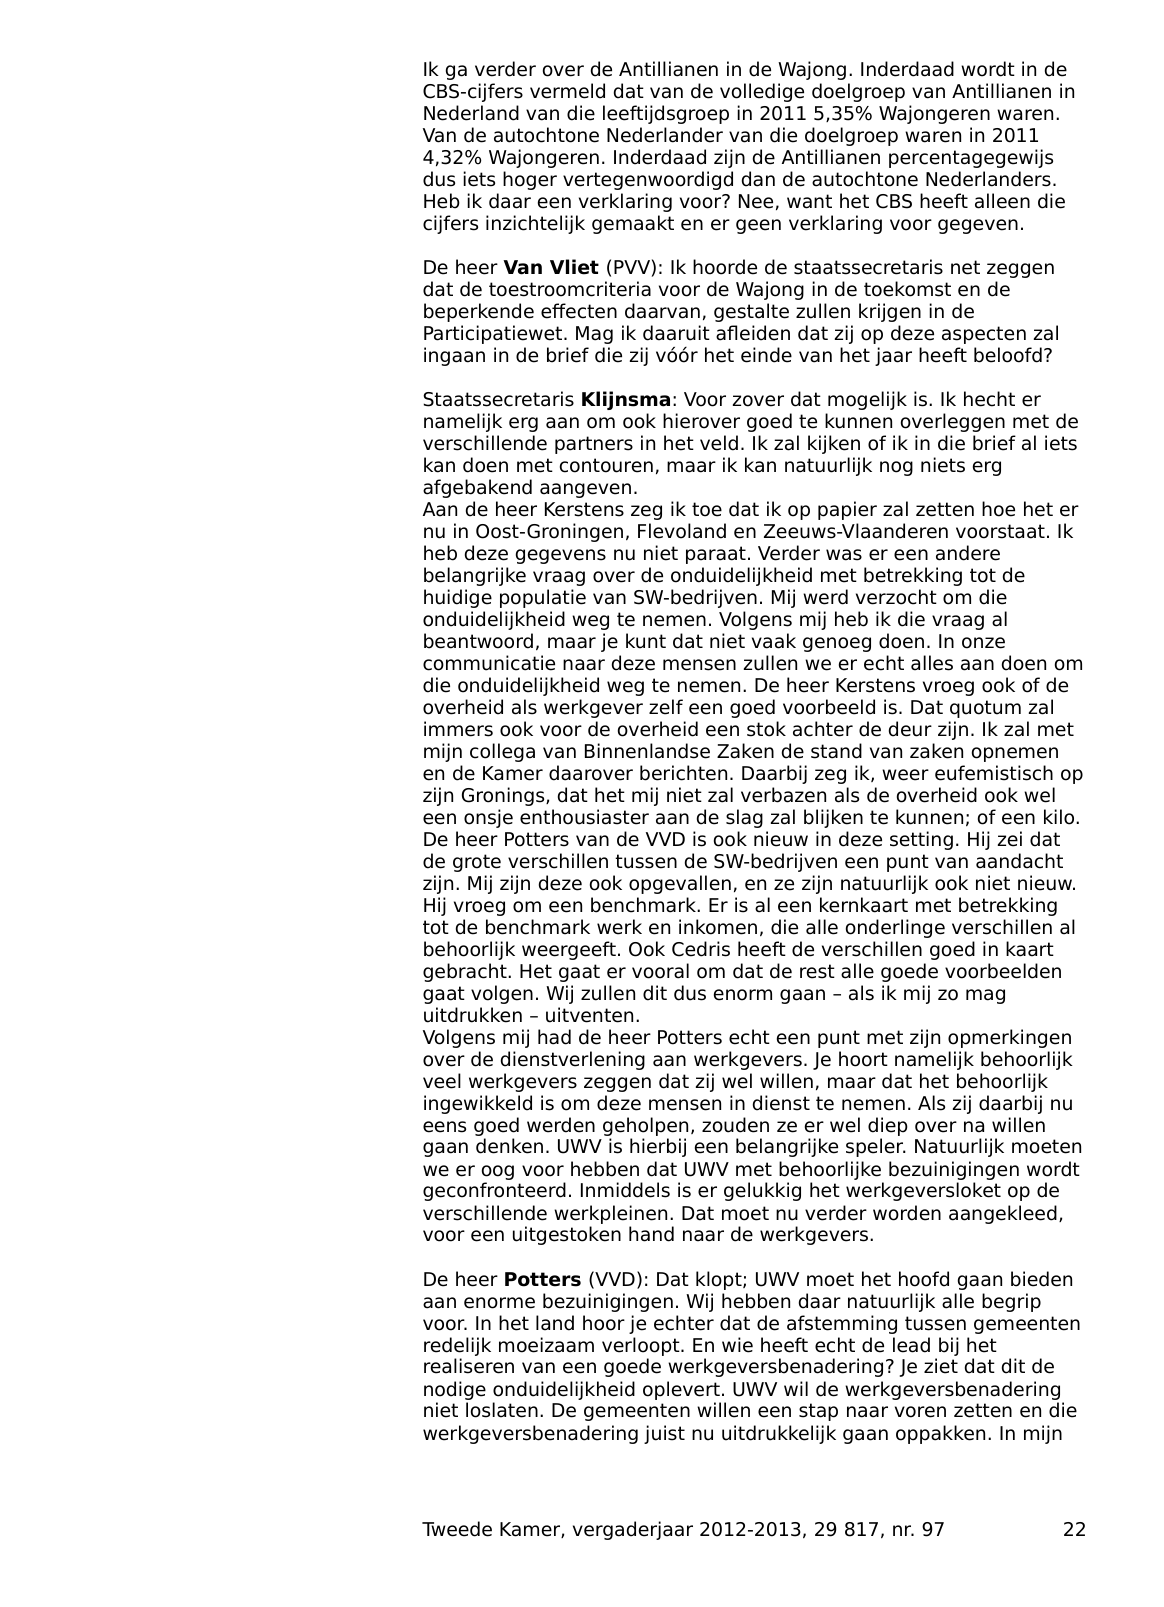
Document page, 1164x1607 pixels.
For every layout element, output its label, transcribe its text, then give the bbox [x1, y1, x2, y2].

text De heer Van Vliet (PVV): Ik hoorde de staatssecretaris net zeggen dat de toestroomcriteria voor de Wajong in de toekomst en de beperkende effecten daarvan, gestalte zullen krijgen in de Participatiewet. Mag ik daaruit afleiden dat zij op deze aspecten zal ingaan in de brief die zij vóór het einde van het jaar heeft beloofd? [422, 257, 1087, 367]
text Aan de heer Kerstens zeg ik toe dat ik op papier zal zetten hoe het er nu in Oost-Groningen, Flevoland en Zeeuws-Vlaanderen voorstaat. Ik heb deze gegevens nu niet paraat. Verder was er een andere belangrijke vraag over de onduidelijkheid met betrekking tot de huidige populatie van SW-bedrijven. Mij werd verzocht om die onduidelijkheid weg te nemen. Volgens mij heb ik die vraag al beantwoord, maar je kunt dat niet vaak genoeg doen. In onze communicatie naar deze mensen zullen we er echt alles aan doen om die onduidelijkheid weg te nemen. De heer Kerstens vroeg ook of de overheid als werkgever zelf een goed voorbeeld is. Dat quotum zal immers ook voor de overheid een stok achter de deur zijn. Ik zal met mijn collega van Binnenlandse Zaken de stand van zaken opnemen en de Kamer daarover berichten. Daarbij zeg ik, weer eufemistisch op zijn Gronings, dat het mij niet zal verbazen als de overheid ook wel een onsje enthousiaster aan de slag zal blijken te kunnen; of een kilo. [422, 499, 1087, 829]
text Ik ga verder over de Antillianen in de Wajong. Inderdaad wordt in de CBS-cijfers vermeld dat van de volledige doelgroep van Antillianen in Nederland van die leeftijdsgroep in 2011 5,35% Wajongeren waren. Van de autochtone Nederlander van die doelgroep waren in 2011 4,32% Wajongeren. Inderdaad zijn de Antillianen percentagegewijs dus iets hoger vertegenwoordigd dan de autochtone Nederlanders. Heb ik daar een verklaring voor? Nee, want het CBS heeft alleen die cijfers inzichtelijk gemaakt en er geen verklaring voor gegeven. [422, 59, 1087, 235]
text Volgens mij had de heer Potters echt een punt met zijn opmerkingen over de dienstverlening aan werkgevers. Je hoort namelijk behoorlijk veel werkgevers zeggen dat zij wel willen, maar dat het behoorlijk ingewikkeld is om deze mensen in dienst te nemen. Als zij daarbij nu eens goed werden geholpen, zouden ze er wel diep over na willen gaan denken. UWV is hierbij een belangrijke speler. Natuurlijk moeten we er oog voor hebben dat UWV met behoorlijke bezuinigingen wordt geconfronteerd. Inmiddels is er gelukkig het werkgeversloket op de verschillende werkpleinen. Dat moet nu verder worden aangekleed, voor een uitgestoken hand naar de werkgevers. [422, 1027, 1087, 1246]
text De heer Potters (VVD): Dat klopt; UWV moet het hoofd gaan bieden aan enorme bezuinigingen. Wij hebben daar natuurlijk alle begrip voor. In het land hoor je echter dat de afstemming tussen gemeenten redelijk moeizaam verloopt. En wie heeft echt de lead bij het realiseren van een goede werkgeversbenadering? Je ziet dat dit de nodige onduidelijkheid oplevert. UWV wil de werkgeversbenadering niet loslaten. De gemeenten willen een stap naar voren zetten en die werkgeversbenadering juist nu uitdrukkelijk gaan oppakken. In mijn [422, 1268, 1087, 1444]
text Staatssecretaris Klijnsma: Voor zover dat mogelijk is. Ik hecht er namelijk erg aan om ook hierover goed te kunnen overleggen met de verschillende partners in het veld. Ik zal kijken of ik in die brief al iets kan doen met contouren, maar ik kan natuurlijk nog niets erg afgebakend aangeven. [422, 389, 1087, 499]
text De heer Potters van de VVD is ook nieuw in deze setting. Hij zei dat de grote verschillen tussen de SW-bedrijven een punt van aandacht zijn. Mij zijn deze ook opgevallen, en ze zijn natuurlijk ook niet nieuw. Hij vroeg om een benchmark. Er is al een kernkaart met betrekking tot de benchmark werk en inkomen, die alle onderlinge verschillen al behoorlijk weergeeft. Ook Cedris heeft de verschillen goed in kaart gebracht. Het gaat er vooral om dat de rest alle goede voorbeelden gaat volgen. Wij zullen dit dus enorm gaan – als ik mij zo mag uitdrukken – uitventen. [422, 829, 1087, 1027]
